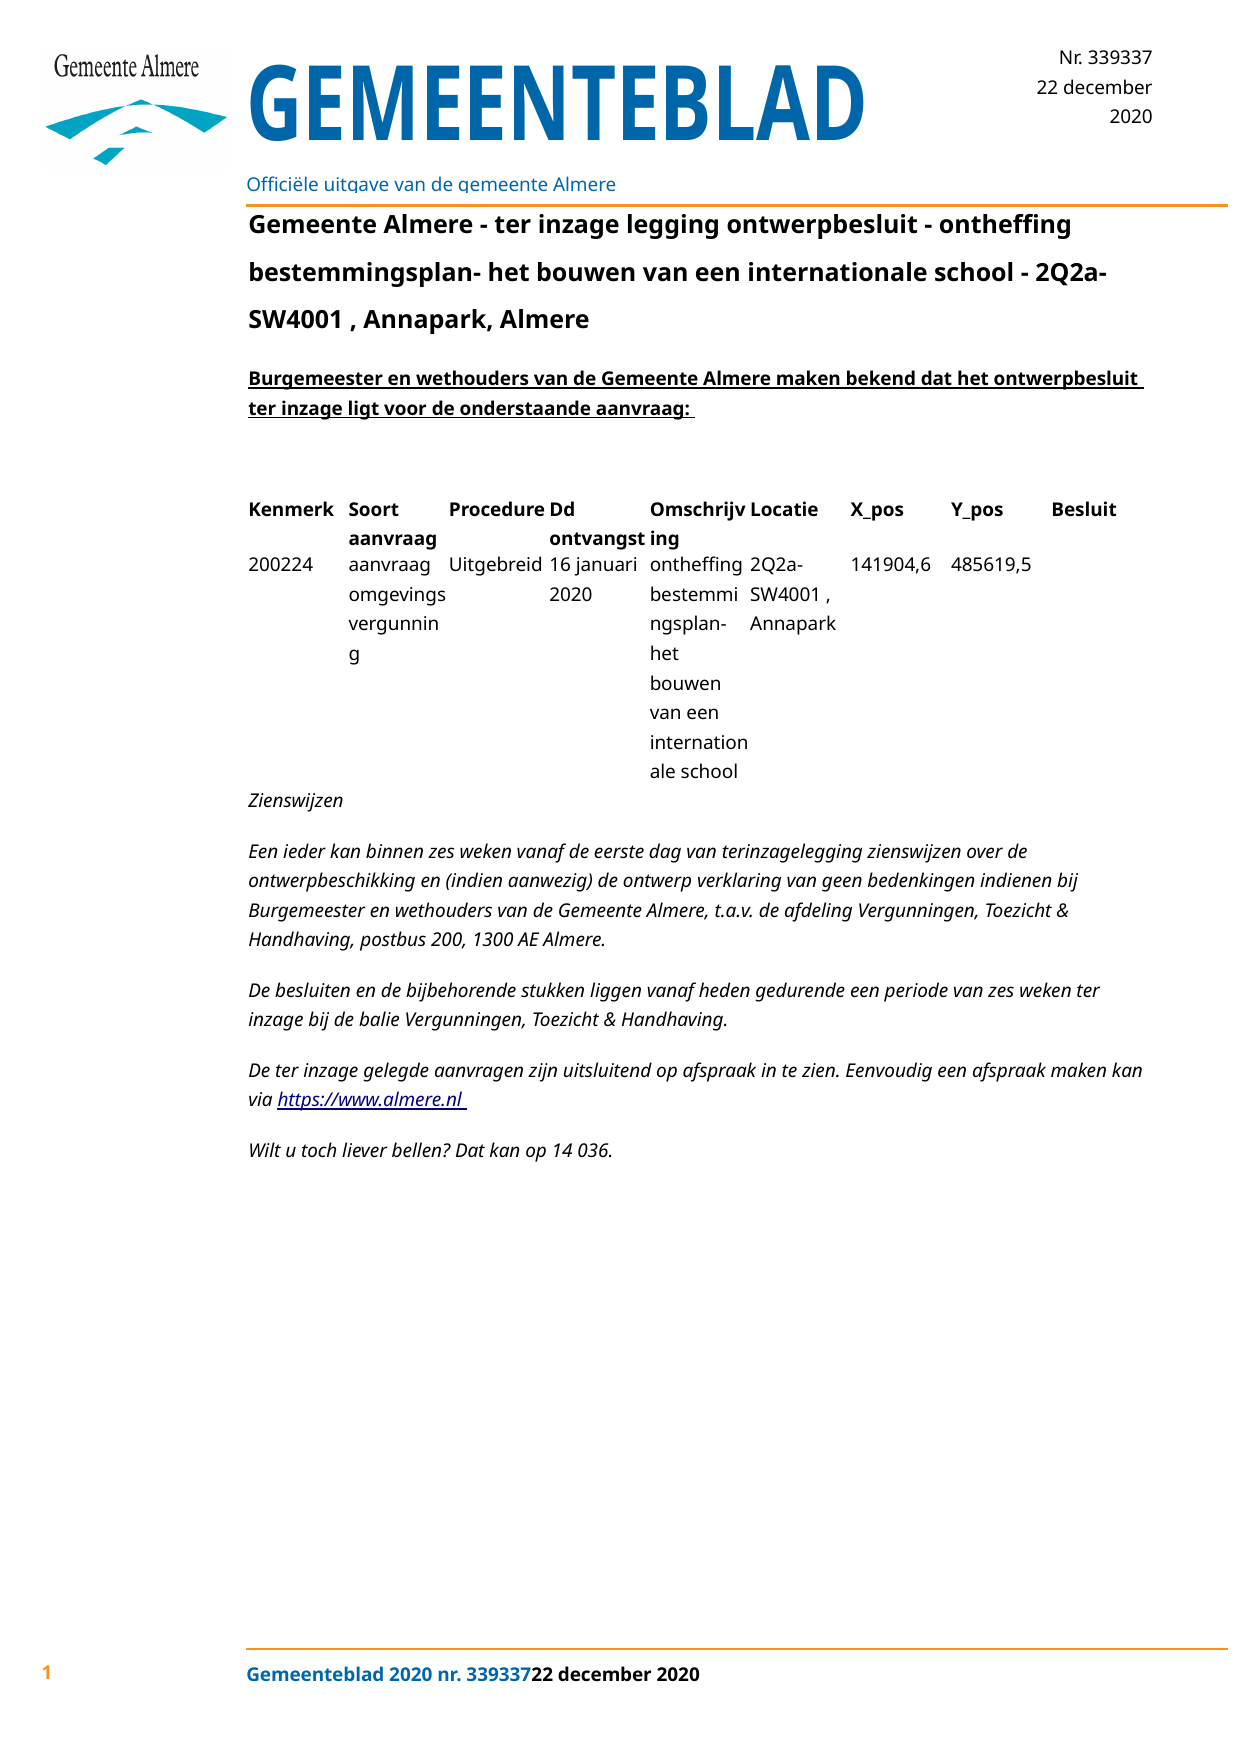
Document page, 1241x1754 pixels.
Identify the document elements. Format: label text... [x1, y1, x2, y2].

table_cell 16 januari 2020 [549, 551, 649, 784]
picture [41, 47, 231, 172]
text De besluiten en de bijbehorende stukken liggen vanaf heden gedurende een periode van zes weken ter inzage bij de balie Vergunningen, Toezicht & Handhaving. [248, 977, 1152, 1032]
text Een ieder kan binnen zes weken vanaf de eerste dag van terinzagelegging zienswijzen over de ontwerpbeschikking en (indien aanwezig) de ontwerp verklaring van geen bedenkingen indienen bij Burgemeester en wethouders van de Gemeente Almere, t.a.v. de afdeling Vergunningen, Toezicht & Handhaving, postbus 200, 1300 AE Almere. [248, 838, 1152, 952]
table_cell aanvraag omgevingsvergunning [348, 551, 449, 784]
table_cell 141904,6 [850, 551, 951, 784]
table_header Procedure [449, 496, 549, 551]
table_header Locatie [750, 496, 850, 551]
table_header X_pos [850, 496, 951, 551]
table_header Omschrijving [650, 496, 750, 551]
text Gemeente Almere - ter inzage legging ontwerpbesluit - ontheffing bestemmingsplan- het bouwen van een internationale school - 2Q2a-SW4001 , Annapark, Almere [248, 207, 1152, 336]
text Wilt u toch liever bellen? Dat kan op 14 036. [248, 1137, 1152, 1163]
table_cell [1051, 551, 1152, 784]
table_cell Uitgebreid [449, 551, 549, 784]
text Burgemeester en wethouders van de Gemeente Almere maken bekend dat het ontwerpbesluit ter inzage ligt voor de onderstaande aanvraag: [248, 366, 1152, 421]
text De ter inzage gelegde aanvragen zijn uitsluitend op afspraak in te zien. Eenvoudig een afspraak maken kan via https://www.almere.nl [248, 1057, 1152, 1112]
table_header Y_pos [951, 496, 1051, 551]
table_cell ontheffing bestemmingsplan- het bouwen van een internationale school [650, 551, 750, 784]
table_header Dd ontvangst [549, 496, 649, 551]
table_header Besluit [1051, 496, 1152, 551]
table_cell 2Q2a-SW4001 , Annapark [750, 551, 850, 784]
table_cell 485619,5 [951, 551, 1051, 784]
table_cell 200224 [248, 551, 348, 784]
table_header Soort aanvraag [348, 496, 449, 551]
table_header Kenmerk [248, 496, 348, 551]
text Zienswijzen [248, 787, 1152, 813]
